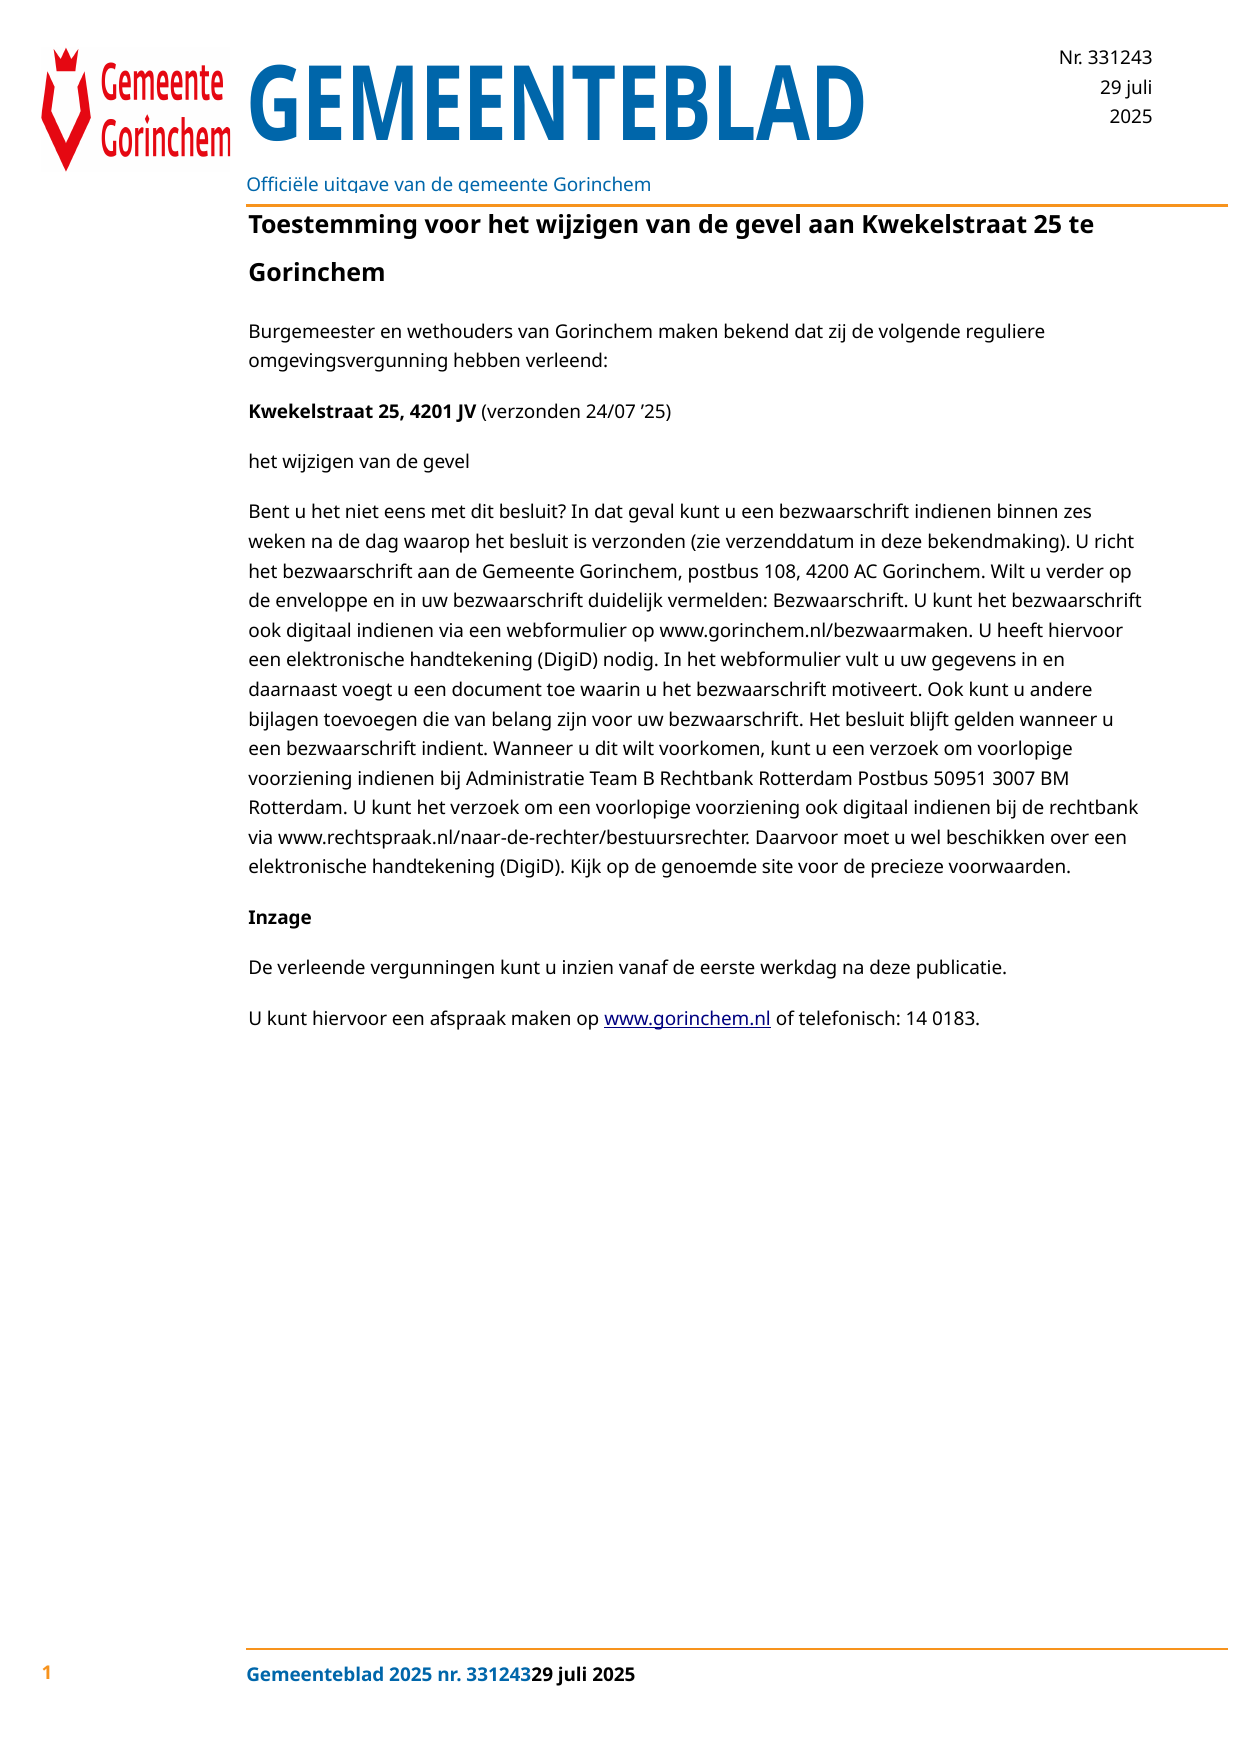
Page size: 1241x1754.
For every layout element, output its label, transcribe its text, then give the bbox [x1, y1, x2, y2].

text De verleende vergunningen kunt u inzien vanaf de eerste werkdag na deze publicatie. [248, 954, 1152, 980]
text het wijzigen van de gevel [248, 448, 1152, 474]
text Bent u het niet eens met dit besluit? In dat geval kunt u een bezwaarschrift indienen binnen zes weken na de dag waarop het besluit is verzonden (zie verzenddatum in deze bekendmaking). U richt het bezwaarschrift aan de Gemeente Gorinchem, postbus 108, 4200 AC Gorinchem. Wilt u verder op de enveloppe en in uw bezwaarschrift duidelijk vermelden: Bezwaarschrift. U kunt het bezwaarschrift ook digitaal indienen via een webformulier op www.gorinchem.nl/bezwaarmaken. U heeft hiervoor een elektronische handtekening (DigiD) nodig. In het webformulier vult u uw gegevens in en daarnaast voegt u een document toe waarin u het bezwaarschrift motiveert. Ook kunt u andere bijlagen toevoegen die van belang zijn voor uw bezwaarschrift. Het besluit blijft gelden wanneer u een bezwaarschrift indient. Wanneer u dit wilt voorkomen, kunt u een verzoek om voorlopige voorziening indienen bij Administratie Team B Rechtbank Rotterdam Postbus 50951 3007 BM Rotterdam. U kunt het verzoek om een voorlopige voorziening ook digitaal indienen bij de rechtbank via www.rechtspraak.nl/naar-de-rechter/bestuursrechter. Daarvoor moet u wel beschikken over een elektronische handtekening (DigiD). Kijk op de genoemde site voor de precieze voorwaarden. [248, 499, 1152, 879]
picture [41, 47, 231, 172]
text Toestemming voor het wijzigen van de gevel aan Kwekelstraat 25 te Gorinchem [248, 207, 1152, 288]
text Inzage [248, 904, 1152, 930]
text Kwekelstraat 25, 4201 JV (verzonden 24/07 ’25) [248, 398, 1152, 424]
text Burgemeester en wethouders van Gorinchem maken bekend dat zij de volgende reguliere omgevingsvergunning hebben verleend: [248, 318, 1152, 373]
text U kunt hiervoor een afspraak maken op www.gorinchem.nl of telefonisch: 14 0183. [248, 1005, 1152, 1031]
